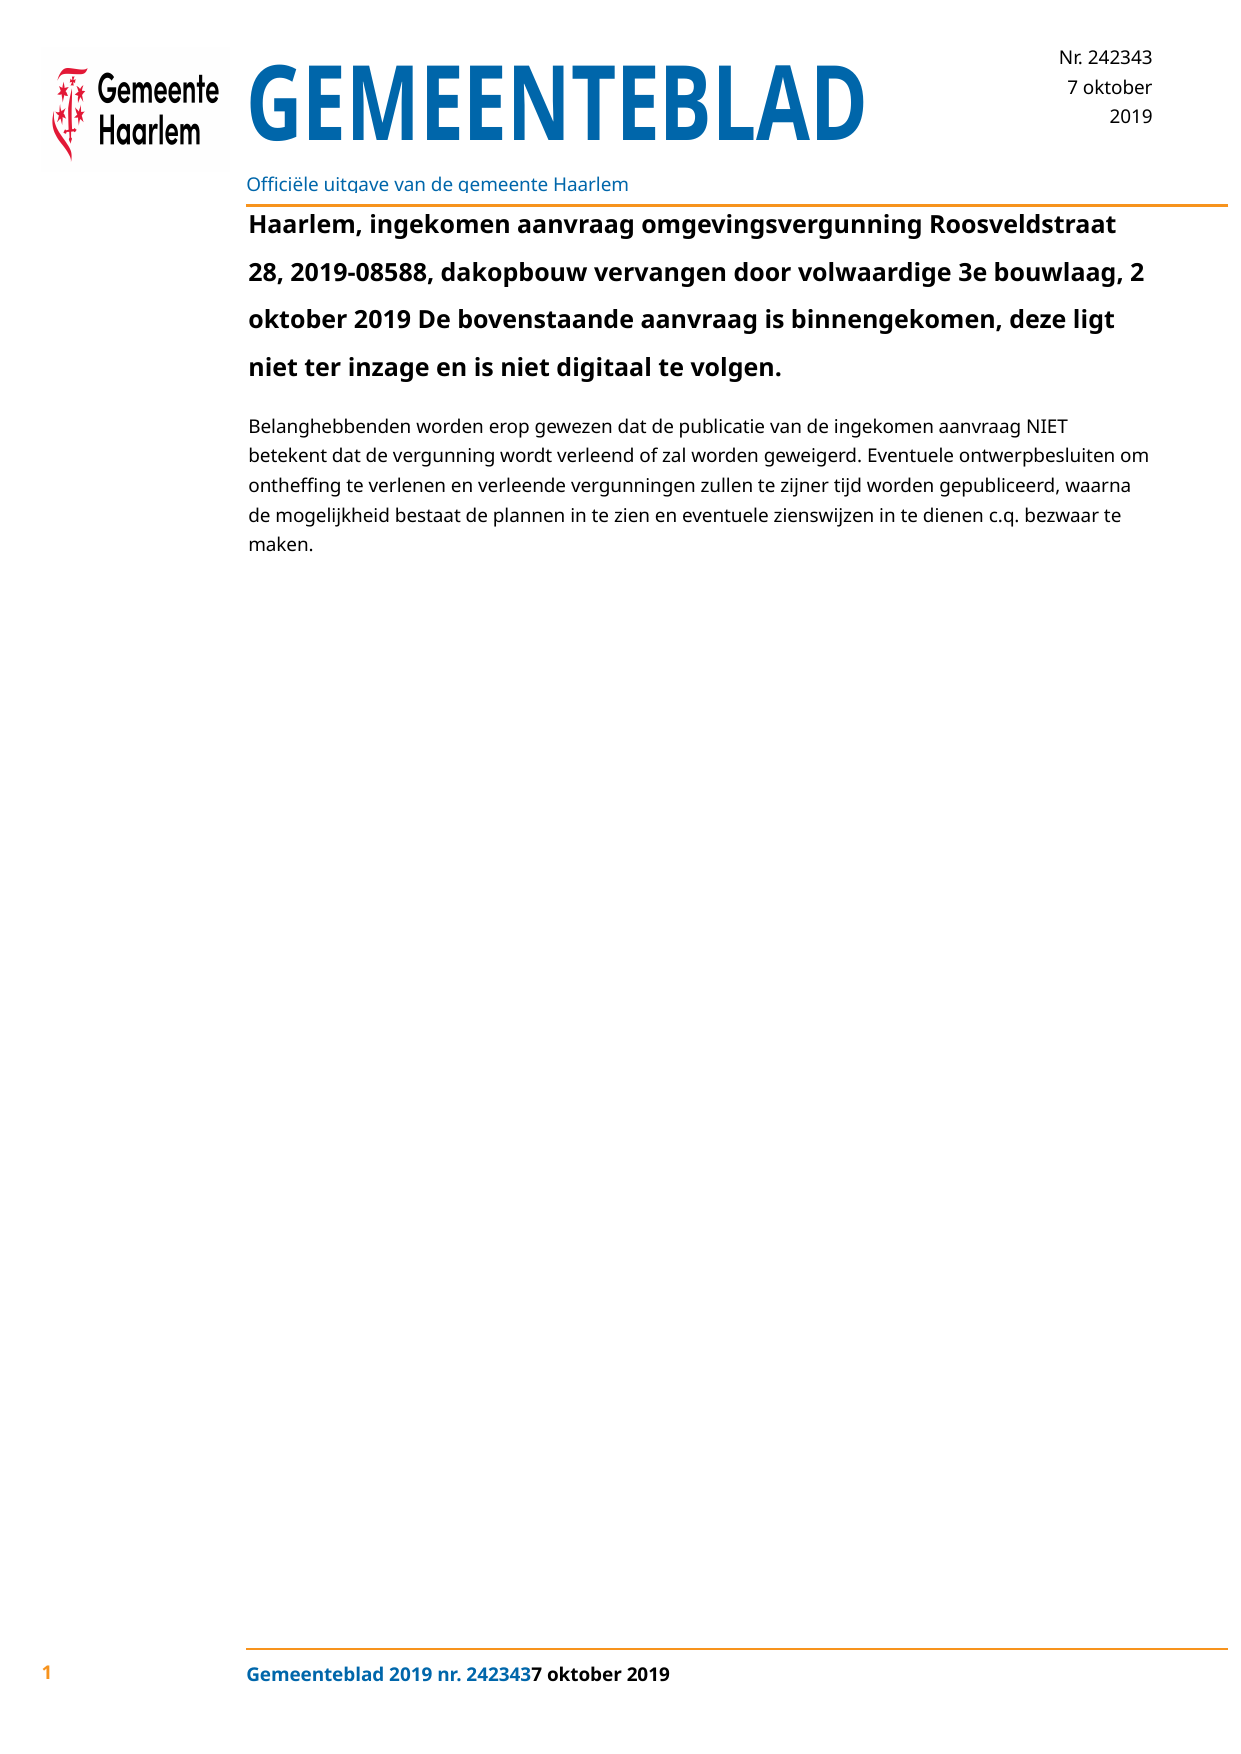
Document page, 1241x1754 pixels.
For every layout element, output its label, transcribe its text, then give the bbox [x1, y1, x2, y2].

text Haarlem, ingekomen aanvraag omgevingsvergunning Roosveldstraat 28, 2019-08588, dakopbouw vervangen door volwaardige 3e bouwlaag, 2 oktober 2019 De bovenstaande aanvraag is binnengekomen, deze ligt niet ter inzage en is niet digitaal te volgen. [248, 207, 1152, 384]
picture [41, 47, 231, 172]
text Belanghebbenden worden erop gewezen dat de publicatie van de ingekomen aanvraag NIET betekent dat de vergunning wordt verleend of zal worden geweigerd. Eventuele ontwerpbesluiten om ontheffing te verlenen en verleende vergunningen zullen te zijner tijd worden gepubliceerd, waarna de mogelijkheid bestaat de plannen in te zien en eventuele zienswijzen in te dienen c.q. bezwaar te maken. [248, 413, 1152, 557]
